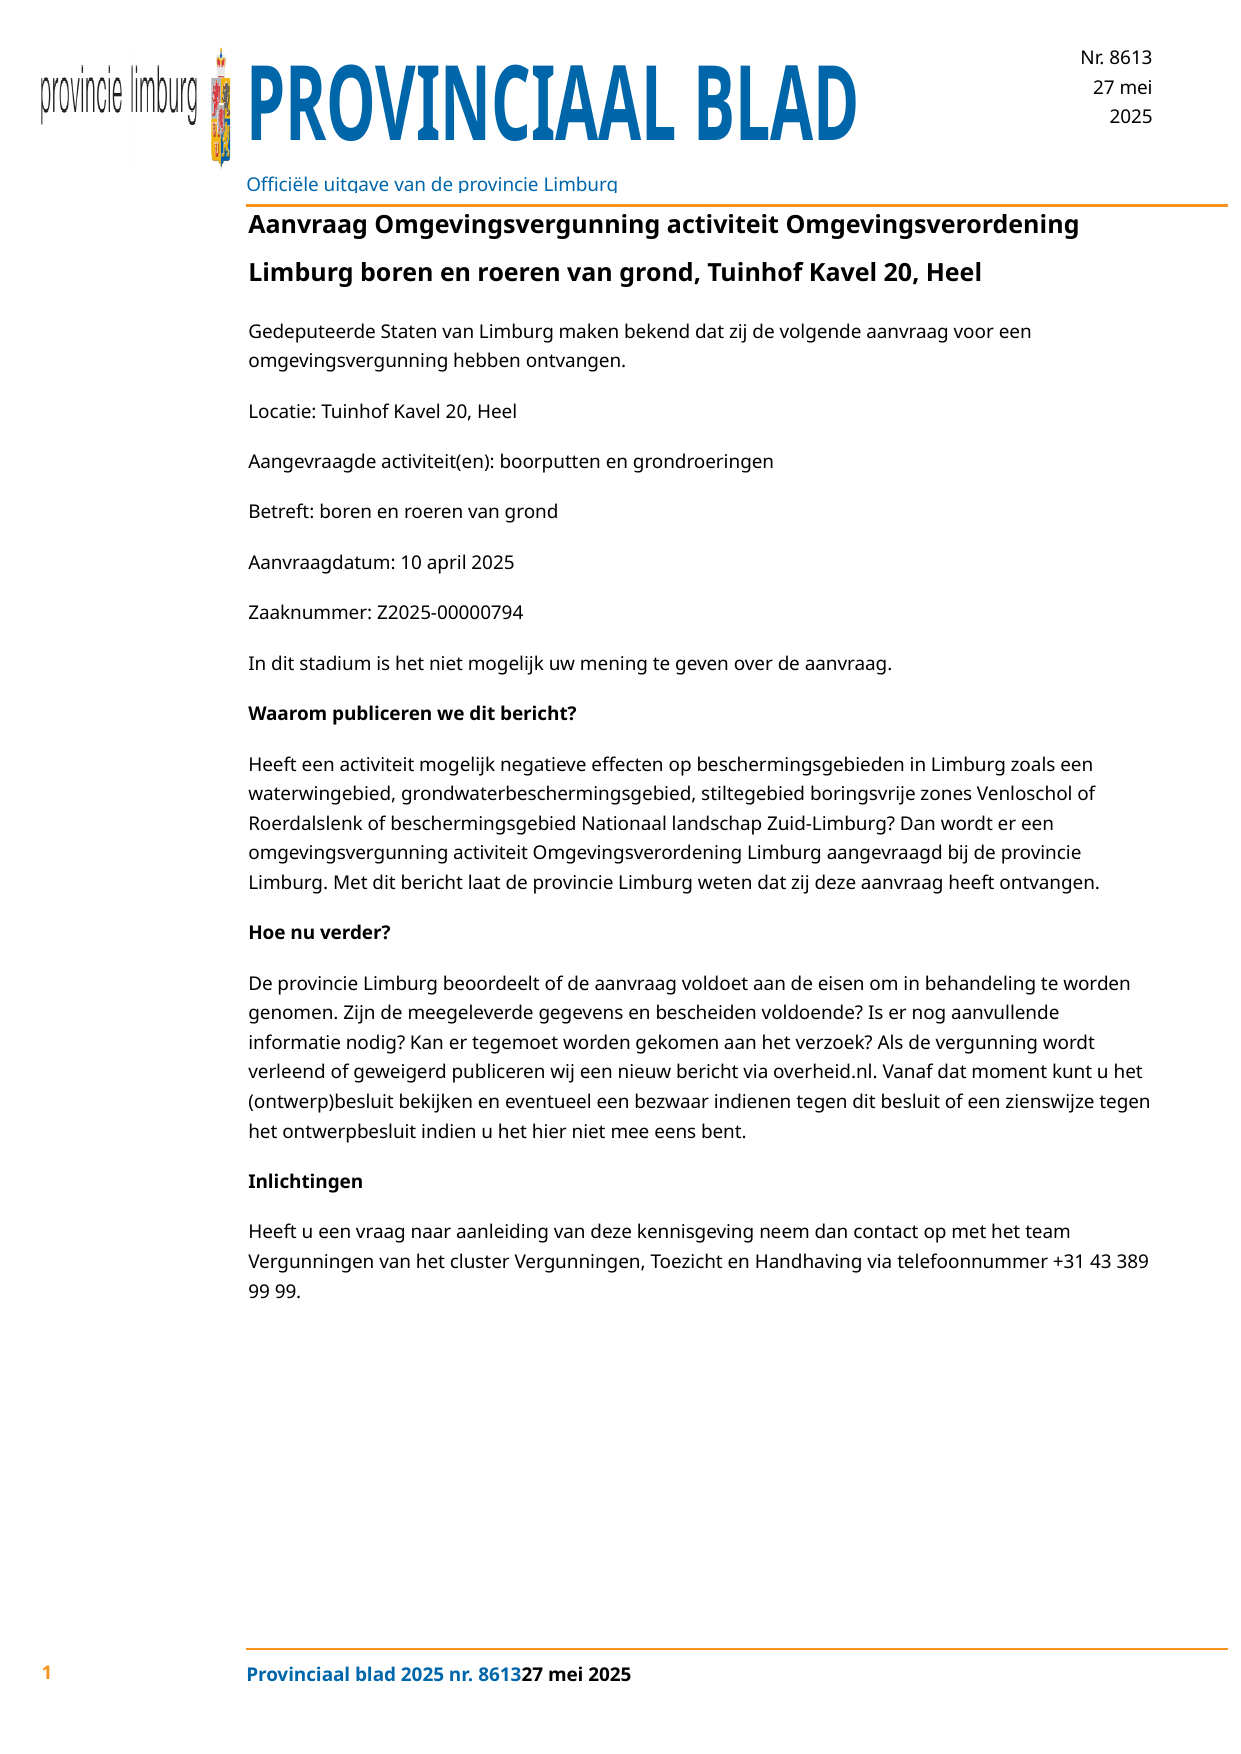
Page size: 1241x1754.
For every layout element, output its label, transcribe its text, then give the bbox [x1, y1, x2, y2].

text Locatie: Tuinhof Kavel 20, Heel [248, 398, 1152, 424]
text Betreft: boren en roeren van grond [248, 499, 1152, 524]
text Aanvraag Omgevingsvergunning activiteit Omgevingsverordening Limburg boren en roeren van grond, Tuinhof Kavel 20, Heel [248, 207, 1152, 288]
text Gedeputeerde Staten van Limburg maken bekend dat zij de volgende aanvraag voor een omgevingsvergunning hebben ontvangen. [248, 318, 1152, 373]
text Heeft een activiteit mogelijk negatieve effecten op beschermingsgebieden in Limburg zoals een waterwingebied, grondwaterbeschermingsgebied, stiltegebied boringsvrije zones Venloschol of Roerdalslenk of beschermingsgebied Nationaal landschap Zuid-Limburg? Dan wordt er een omgevingsvergunning activiteit Omgevingsverordening Limburg aangevraagd bij de provincie Limburg. Met dit bericht laat de provincie Limburg weten dat zij deze aanvraag heeft ontvangen. [248, 751, 1152, 895]
text Inlichtingen [248, 1168, 1152, 1194]
text Hoe nu verder? [248, 919, 1152, 945]
text In dit stadium is het niet mogelijk uw mening te geven over de aanvraag. [248, 650, 1152, 676]
picture [41, 47, 231, 172]
text Zaaknummer: Z2025-00000794 [248, 599, 1152, 625]
text Waarom publiceren we dit bericht? [248, 700, 1152, 726]
text Heeft u een vraag naar aanleiding van deze kennisgeving neem dan contact op met het team Vergunningen van het cluster Vergunningen, Toezicht en Handhaving via telefoonnummer +31 43 389 99 99. [248, 1219, 1152, 1304]
text Aangevraagde activiteit(en): boorputten en grondroeringen [248, 448, 1152, 474]
text De provincie Limburg beoordeelt of de aanvraag voldoet aan de eisen om in behandeling te worden genomen. Zijn de meegeleverde gegevens en bescheiden voldoende? Is er nog aanvullende informatie nodig? Kan er tegemoet worden gekomen aan het verzoek? Als de vergunning wordt verleend of geweigerd publiceren wij een nieuw bericht via overheid.nl. Vanaf dat moment kunt u het (ontwerp)besluit bekijken en eventueel een bezwaar indienen tegen dit besluit of een zienswijze tegen het ontwerpbesluit indien u het hier niet mee eens bent. [248, 970, 1152, 1144]
text Aanvraagdatum: 10 april 2025 [248, 549, 1152, 575]
